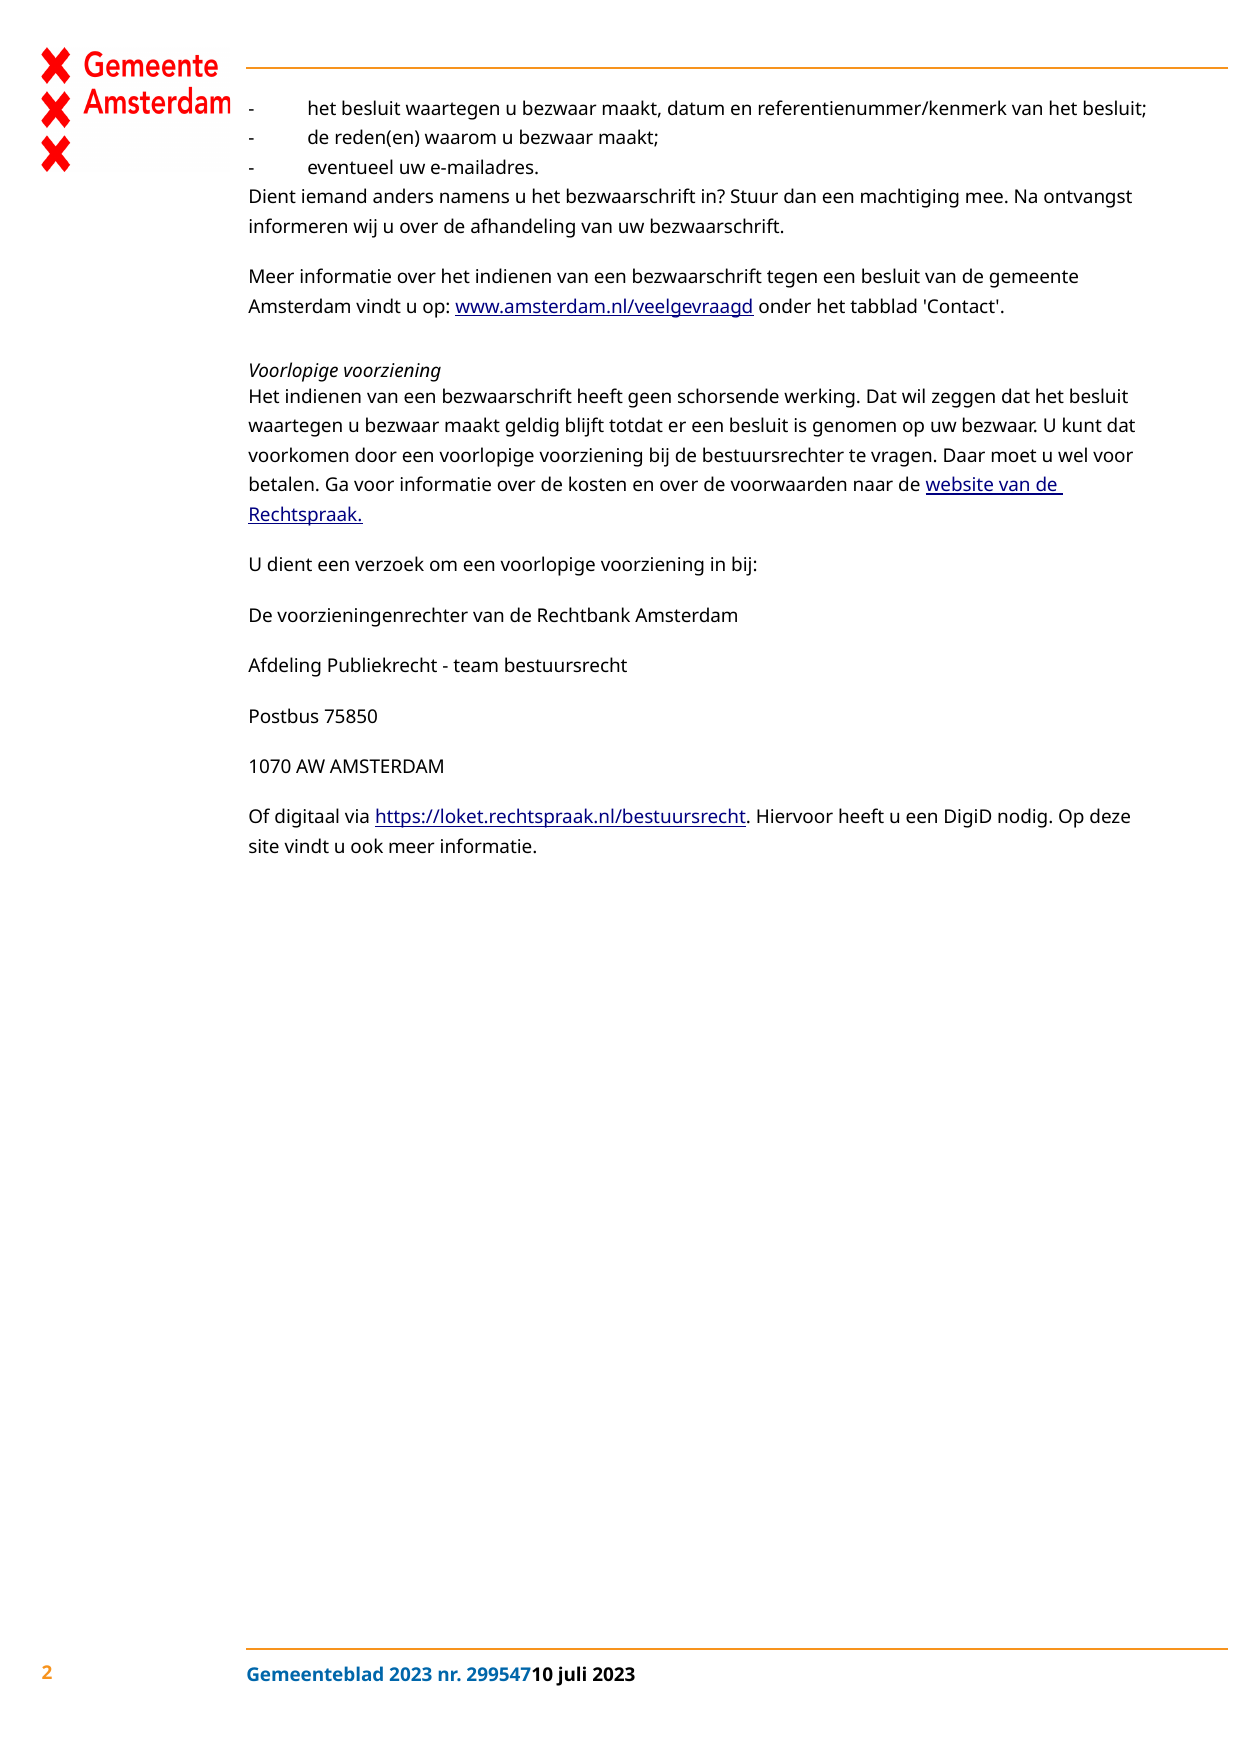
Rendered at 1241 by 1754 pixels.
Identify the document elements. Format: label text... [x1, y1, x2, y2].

text De voorzieningenrechter van de Rechtbank Amsterdam [248, 602, 1152, 628]
list eventueel uw e-mailadres. [248, 154, 1152, 180]
text 1070 AW AMSTERDAM [248, 753, 1152, 779]
text Het indienen van een bezwaarschrift heeft geen schorsende werking. Dat wil zeggen dat het besluit waartegen u bezwaar maakt geldig blijft totdat er een besluit is genomen op uw bezwaar. U kunt dat voorkomen door een voorlopige voorziening bij de bestuursrechter te vragen. Daar moet u wel voor betalen. Ga voor informatie over de kosten en over de voorwaarden naar de website van de Rechtspraak. [248, 383, 1152, 527]
list het besluit waartegen u bezwaar maakt, datum en referentienummer/kenmerk van het besluit; [248, 95, 1152, 121]
text Dient iemand anders namens u het bezwaarschrift in? Stuur dan een machtiging mee. Na ontvangst informeren wij u over de afhandeling van uw bezwaarschrift. [248, 183, 1152, 239]
text Afdeling Publiekrecht - team bestuursrecht [248, 652, 1152, 678]
text Of digitaal via https://loket.rechtspraak.nl/bestuursrecht. Hiervoor heeft u een DigiD nodig. Op deze site vindt u ook meer informatie. [248, 804, 1152, 859]
list de reden(en) waarom u bezwaar maakt; [248, 124, 1152, 150]
text U dient een verzoek om een voorlopige voorziening in bij: [248, 552, 1152, 577]
picture [41, 47, 231, 172]
text Meer informatie over het indienen van een bezwaarschrift tegen een besluit van de gemeente Amsterdam vindt u op: www.amsterdam.nl/veelgevraagd onder het tabblad 'Contact'. [248, 263, 1152, 319]
text Postbus 75850 [248, 703, 1152, 728]
text Voorlopige voorziening [248, 357, 1152, 383]
